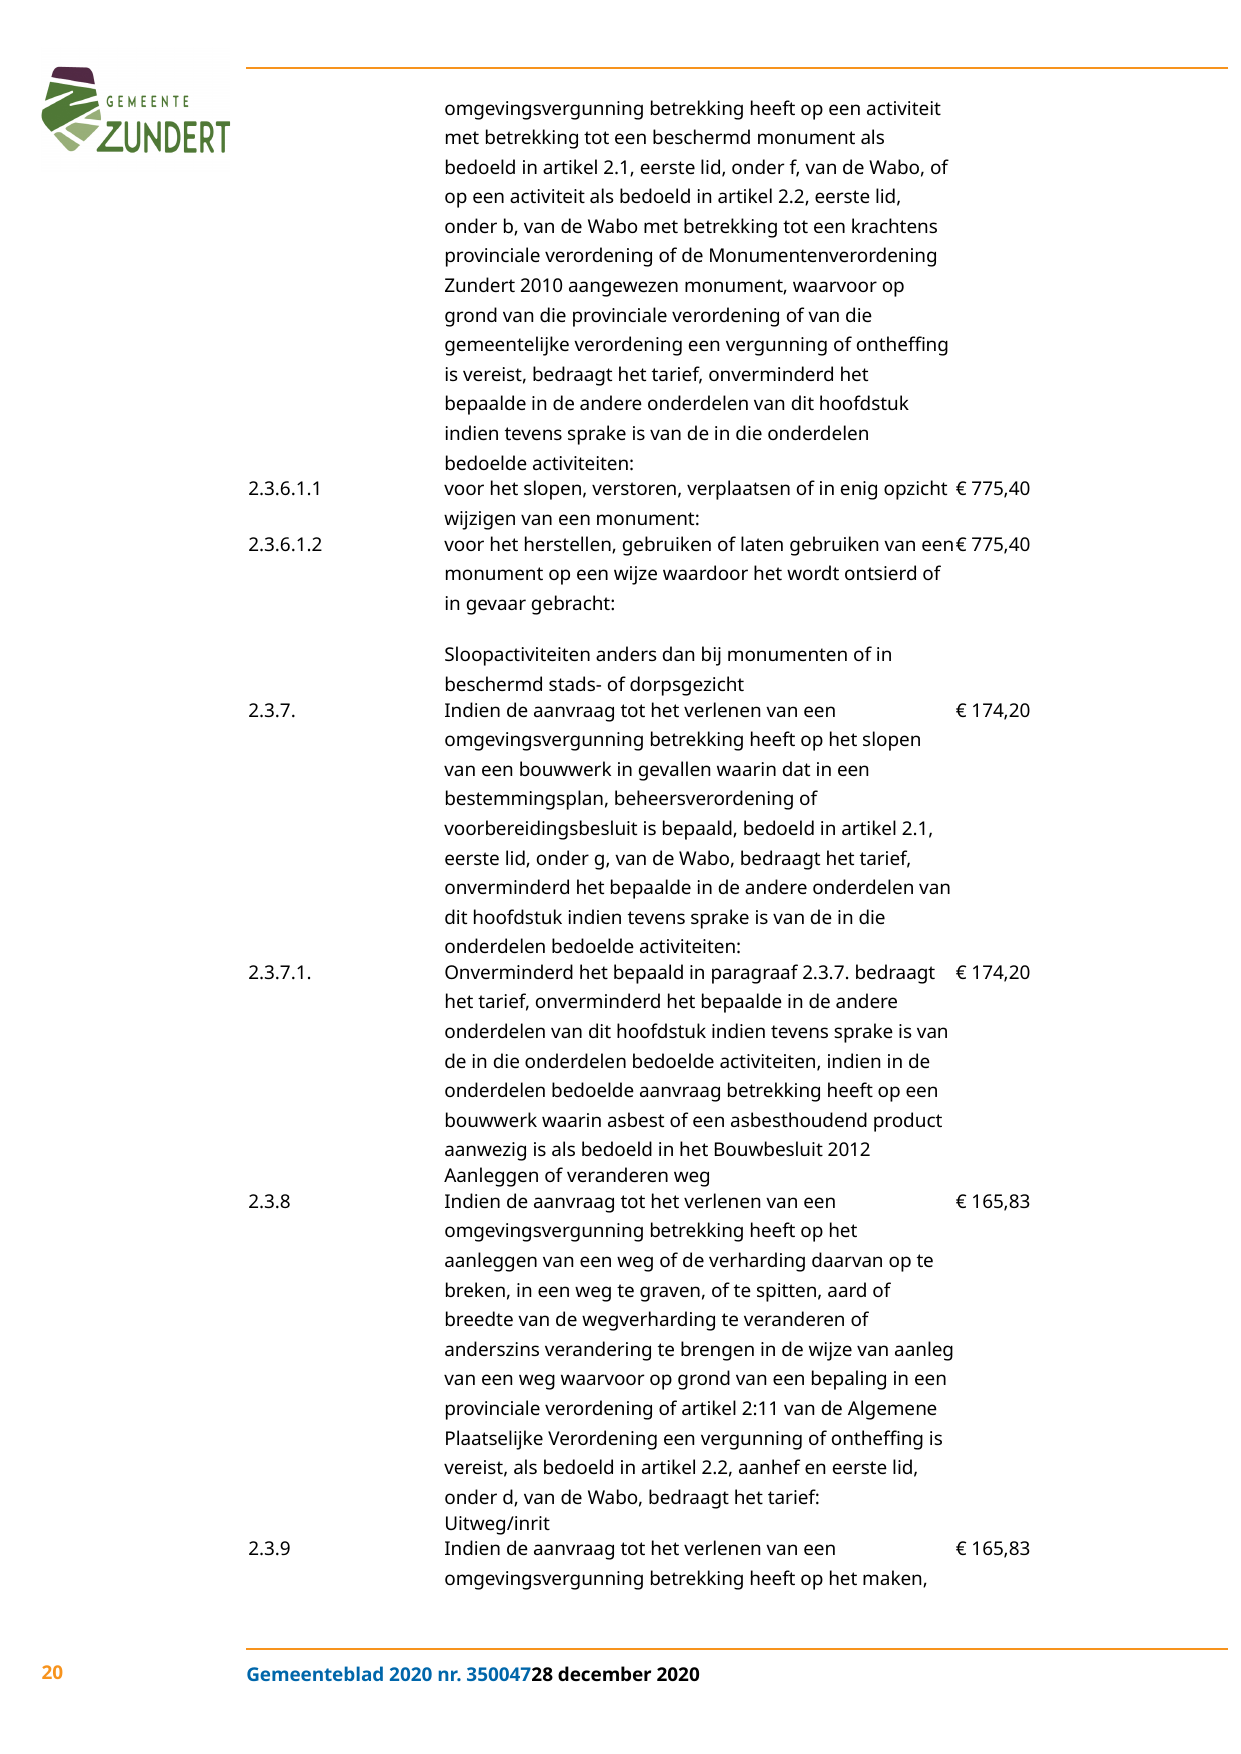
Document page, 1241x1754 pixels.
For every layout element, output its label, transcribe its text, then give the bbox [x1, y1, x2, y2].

table_cell [248, 616, 444, 641]
table_cell 2.3.7. [248, 697, 444, 959]
table_cell Aanleggen of veranderen weg [444, 1163, 956, 1188]
table_cell voor het slopen, verstoren, verplaatsen of in enig opzicht wijzigen van een monument: [444, 476, 956, 531]
table_cell € 165,83 [956, 1535, 1152, 1591]
table_cell 2.3.8 [248, 1188, 444, 1510]
table_cell [248, 641, 444, 697]
table_cell [956, 1510, 1152, 1535]
table_cell 2.3.6.1.1 [248, 476, 444, 531]
table_cell Indien de aanvraag tot het verlenen van een omgevingsvergunning betrekking heeft op het aanleggen van een weg of de verharding daarvan op te breken, in een weg te graven, of te spitten, aard of breedte van de wegverharding te veranderen of anderszins verandering te brengen in de wijze van aanleg van een weg waarvoor op grond van een bepaling in een provinciale verordening of artikel 2:11 van de Algemene Plaatselijke Verordening een vergunning of ontheffing is vereist, als bedoeld in artikel 2.2, aanhef en eerste lid, onder d, van de Wabo, bedraagt het tarief: [444, 1188, 956, 1510]
table_cell [956, 616, 1152, 641]
table_cell [956, 95, 1152, 476]
table_cell Uitweg/inrit [444, 1510, 956, 1535]
table_cell omgevingsvergunning betrekking heeft op een activiteit met betrekking tot een beschermd monument als bedoeld in artikel 2.1, eerste lid, onder f, van de Wabo, of op een activiteit als bedoeld in artikel 2.2, eerste lid, onder b, van de Wabo met betrekking tot een krachtens provinciale verordening of de Monumentenverordening Zundert 2010 aangewezen monument, waarvoor op grond van die provinciale verordening of van die gemeentelijke verordening een vergunning of ontheffing is vereist, bedraagt het tarief, onverminderd het bepaalde in de andere onderdelen van dit hoofdstuk indien tevens sprake is van de in die onderdelen bedoelde activiteiten: [444, 95, 956, 476]
table_cell Onverminderd het bepaald in paragraaf 2.3.7. bedraagt het tarief, onverminderd het bepaalde in de andere onderdelen van dit hoofdstuk indien tevens sprake is van de in die onderdelen bedoelde activiteiten, indien in de onderdelen bedoelde aanvraag betrekking heeft op een bouwwerk waarin asbest of een asbesthoudend product aanwezig is als bedoeld in het Bouwbesluit 2012 [444, 959, 956, 1162]
table_cell € 174,20 [956, 697, 1152, 959]
table_cell [444, 616, 956, 641]
table_cell [248, 95, 444, 476]
table_cell [956, 641, 1152, 697]
table_cell € 775,40 [956, 476, 1152, 531]
table_cell [248, 1163, 444, 1188]
table_cell [956, 1163, 1152, 1188]
table_cell € 775,40 [956, 531, 1152, 616]
table_cell 2.3.7.1. [248, 959, 444, 1162]
picture [41, 47, 231, 172]
table_cell 2.3.6.1.2 [248, 531, 444, 616]
table_cell Indien de aanvraag tot het verlenen van een omgevingsvergunning betrekking heeft op het slopen van een bouwwerk in gevallen waarin dat in een bestemmingsplan, beheersverordening of voorbereidingsbesluit is bepaald, bedoeld in artikel 2.1, eerste lid, onder g, van de Wabo, bedraagt het tarief, onverminderd het bepaalde in de andere onderdelen van dit hoofdstuk indien tevens sprake is van de in die onderdelen bedoelde activiteiten: [444, 697, 956, 959]
table_cell € 165,83 [956, 1188, 1152, 1510]
table_cell € 174,20 [956, 959, 1152, 1162]
table_cell 2.3.9 [248, 1535, 444, 1591]
table_cell Indien de aanvraag tot het verlenen van een omgevingsvergunning betrekking heeft op het maken, [444, 1535, 956, 1591]
table_cell Sloopactiviteiten anders dan bij monumenten of in beschermd stads- of dorpsgezicht [444, 641, 956, 697]
table_cell [248, 1510, 444, 1535]
table_cell voor het herstellen, gebruiken of laten gebruiken van een monument op een wijze waardoor het wordt ontsierd of in gevaar gebracht: [444, 531, 956, 616]
